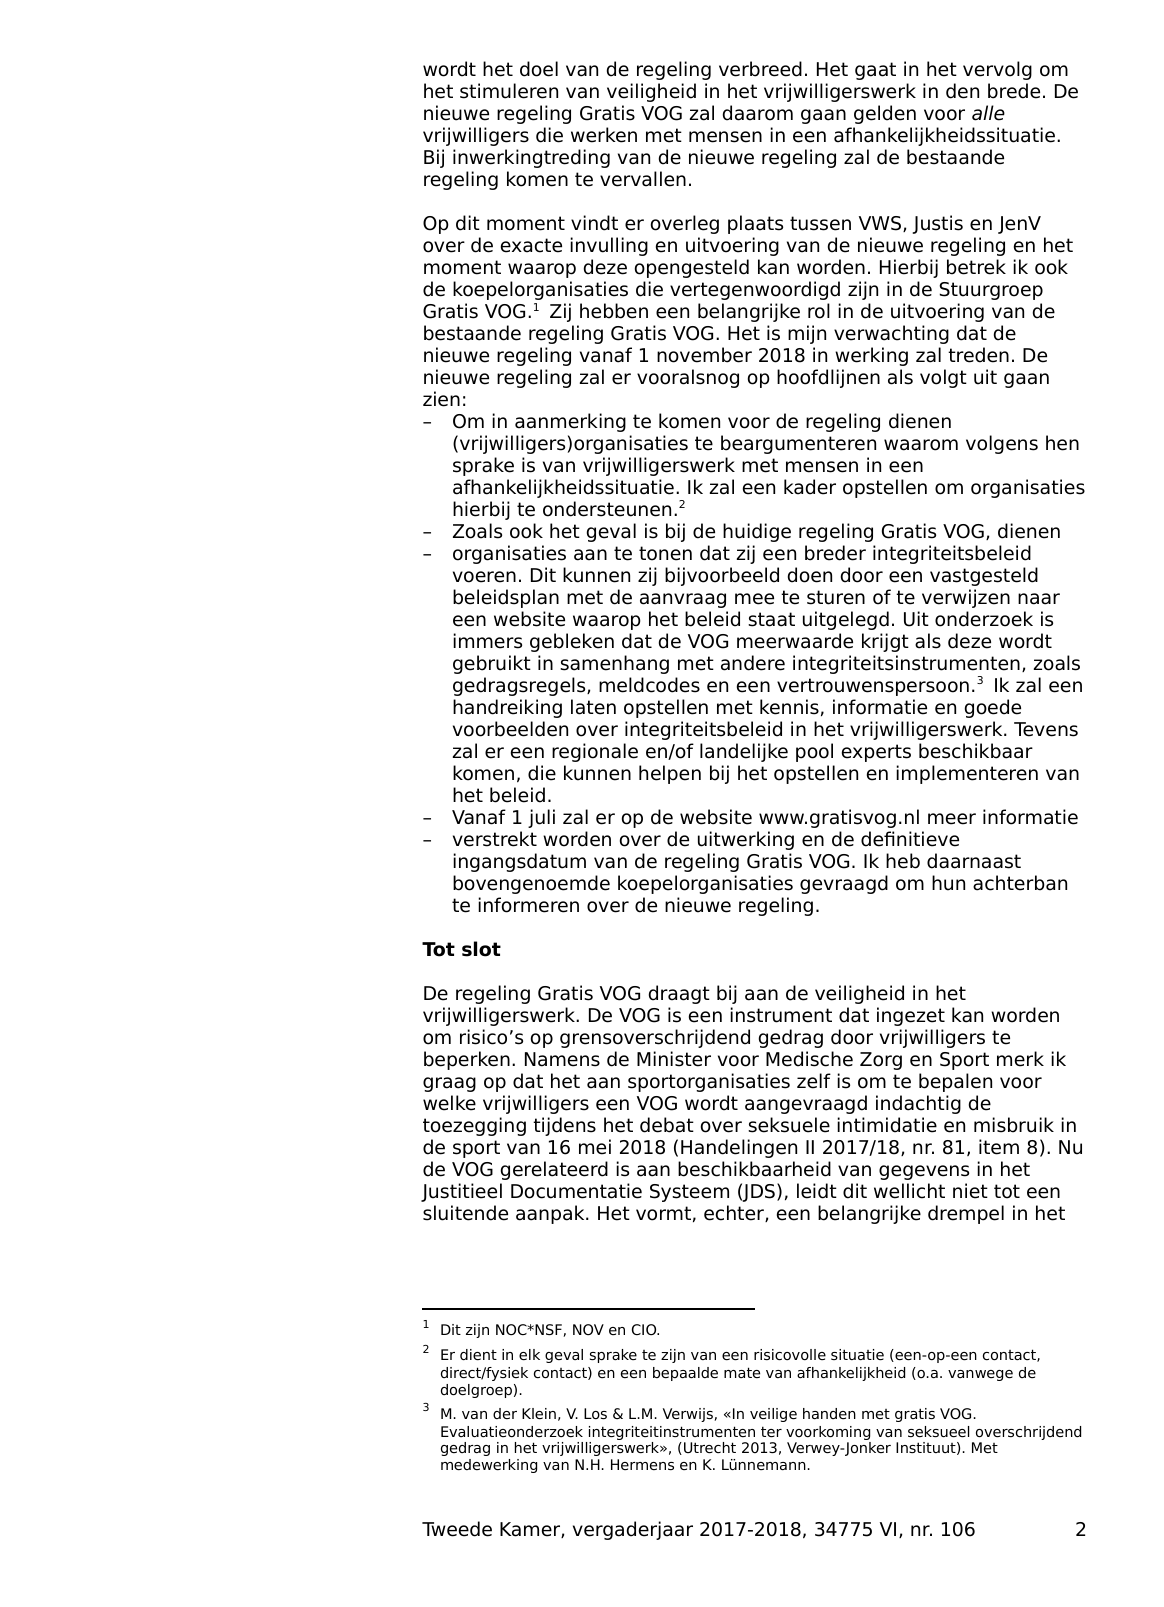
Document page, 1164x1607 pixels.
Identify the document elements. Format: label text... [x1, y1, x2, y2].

text – Om in aanmerking te komen voor de regeling dienen (vrijwilligers)organisaties te beargumenteren waarom volgens hen sprake is van vrijwilligerswerk met mensen in een afhankelijkheidssituatie. Ik zal een kader opstellen om organisaties hierbij te ondersteunen. [422, 411, 1087, 521]
text Tot slot [422, 939, 1087, 961]
text Op dit moment vindt er overleg plaats tussen VWS, Justis en JenV over de exacte invulling en uitvoering van de nieuwe regeling en het moment waarop deze opengesteld kan worden. Hierbij betrek ik ook de koepelorganisaties die vertegenwoordigd zijn in de Stuurgroep Gratis VOG. Zij hebben een belangrijke rol in de uitvoering van de bestaande regeling Gratis VOG. Het is mijn verwachting dat de nieuwe regeling vanaf 1 november 2018 in werking zal treden. De nieuwe regeling zal er vooralsnog op hoofdlijnen als volgt uit gaan zien: [422, 213, 1087, 411]
text – verstrekt worden over de uitwerking en de definitieve ingangsdatum van de regeling Gratis VOG. Ik heb daarnaast bovengenoemde koepelorganisaties gevraagd om hun achterban te informeren over de nieuwe regeling. [422, 828, 1087, 916]
text – Vanaf 1 juli zal er op de website www.gratisvog.nl meer informatie [422, 807, 1087, 828]
text De regeling Gratis VOG draagt bij aan de veiligheid in het vrijwilligerswerk. De VOG is een instrument dat ingezet kan worden om risico’s op grensoverschrijdend gedrag door vrijwilligers te beperken. Namens de Minister voor Medische Zorg en Sport merk ik graag op dat het aan sportorganisaties zelf is om te bepalen voor welke vrijwilligers een VOG wordt aangevraagd indachtig de toezegging tijdens het debat over seksuele intimidatie en misbruik in de sport van 16 mei 2018 (Handelingen II 2017/18, nr. 81, item 8). Nu de VOG gerelateerd is aan beschikbaarheid van gegevens in het Justitieel Documentatie Systeem (JDS), leidt dit wellicht niet tot een sluitende aanpak. Het vormt, echter, een belangrijke drempel in het [422, 983, 1087, 1224]
text wordt het doel van de regeling verbreed. Het gaat in het vervolg om het stimuleren van veiligheid in het vrijwilligerswerk in den brede. De nieuwe regeling Gratis VOG zal daarom gaan gelden voor alle vrijwilligers die werken met mensen in een afhankelijkheidssituatie. Bij inwerkingtreding van de nieuwe regeling zal de bestaande regeling komen te vervallen. [422, 59, 1087, 191]
text Er dient in elk geval sprake te zijn van een risicovolle situatie (een-op-een contact, direct/fysiek contact) en een bepaalde mate van afhankelijkheid (o.a. vanwege de doelgroep). [422, 1343, 1087, 1399]
text – organisaties aan te tonen dat zij een breder integriteitsbeleid voeren. Dit kunnen zij bijvoorbeeld doen door een vastgesteld beleidsplan met de aanvraag mee te sturen of te verwijzen naar een website waarop het beleid staat uitgelegd. Uit onderzoek is immers gebleken dat de VOG meerwaarde krijgt als deze wordt gebruikt in samenhang met andere integriteitsinstrumenten, zoals gedragsregels, meldcodes en een vertrouwenspersoon. Ik zal een handreiking laten opstellen met kennis, informatie en goede voorbeelden over integriteitsbeleid in het vrijwilligerswerk. Tevens zal er een regionale en/of landelijke pool experts beschikbaar komen, die kunnen helpen bij het opstellen en implementeren van het beleid. [422, 543, 1087, 807]
text – Zoals ook het geval is bij de huidige regeling Gratis VOG, dienen [422, 521, 1087, 543]
text Dit zijn NOC*NSF, NOV en CIO. [422, 1318, 1087, 1340]
text M. van der Klein, V. Los & L.M. Verwijs, «In veilige handen met gratis VOG. Evaluatieonderzoek integriteitinstrumenten ter voorkoming van seksueel overschrijdend gedrag in het vrijwilligerswerk», (Utrecht 2013, Verwey-Jonker Instituut). Met medewerking van N.H. Hermens en K. Lünnemann. [422, 1402, 1087, 1474]
